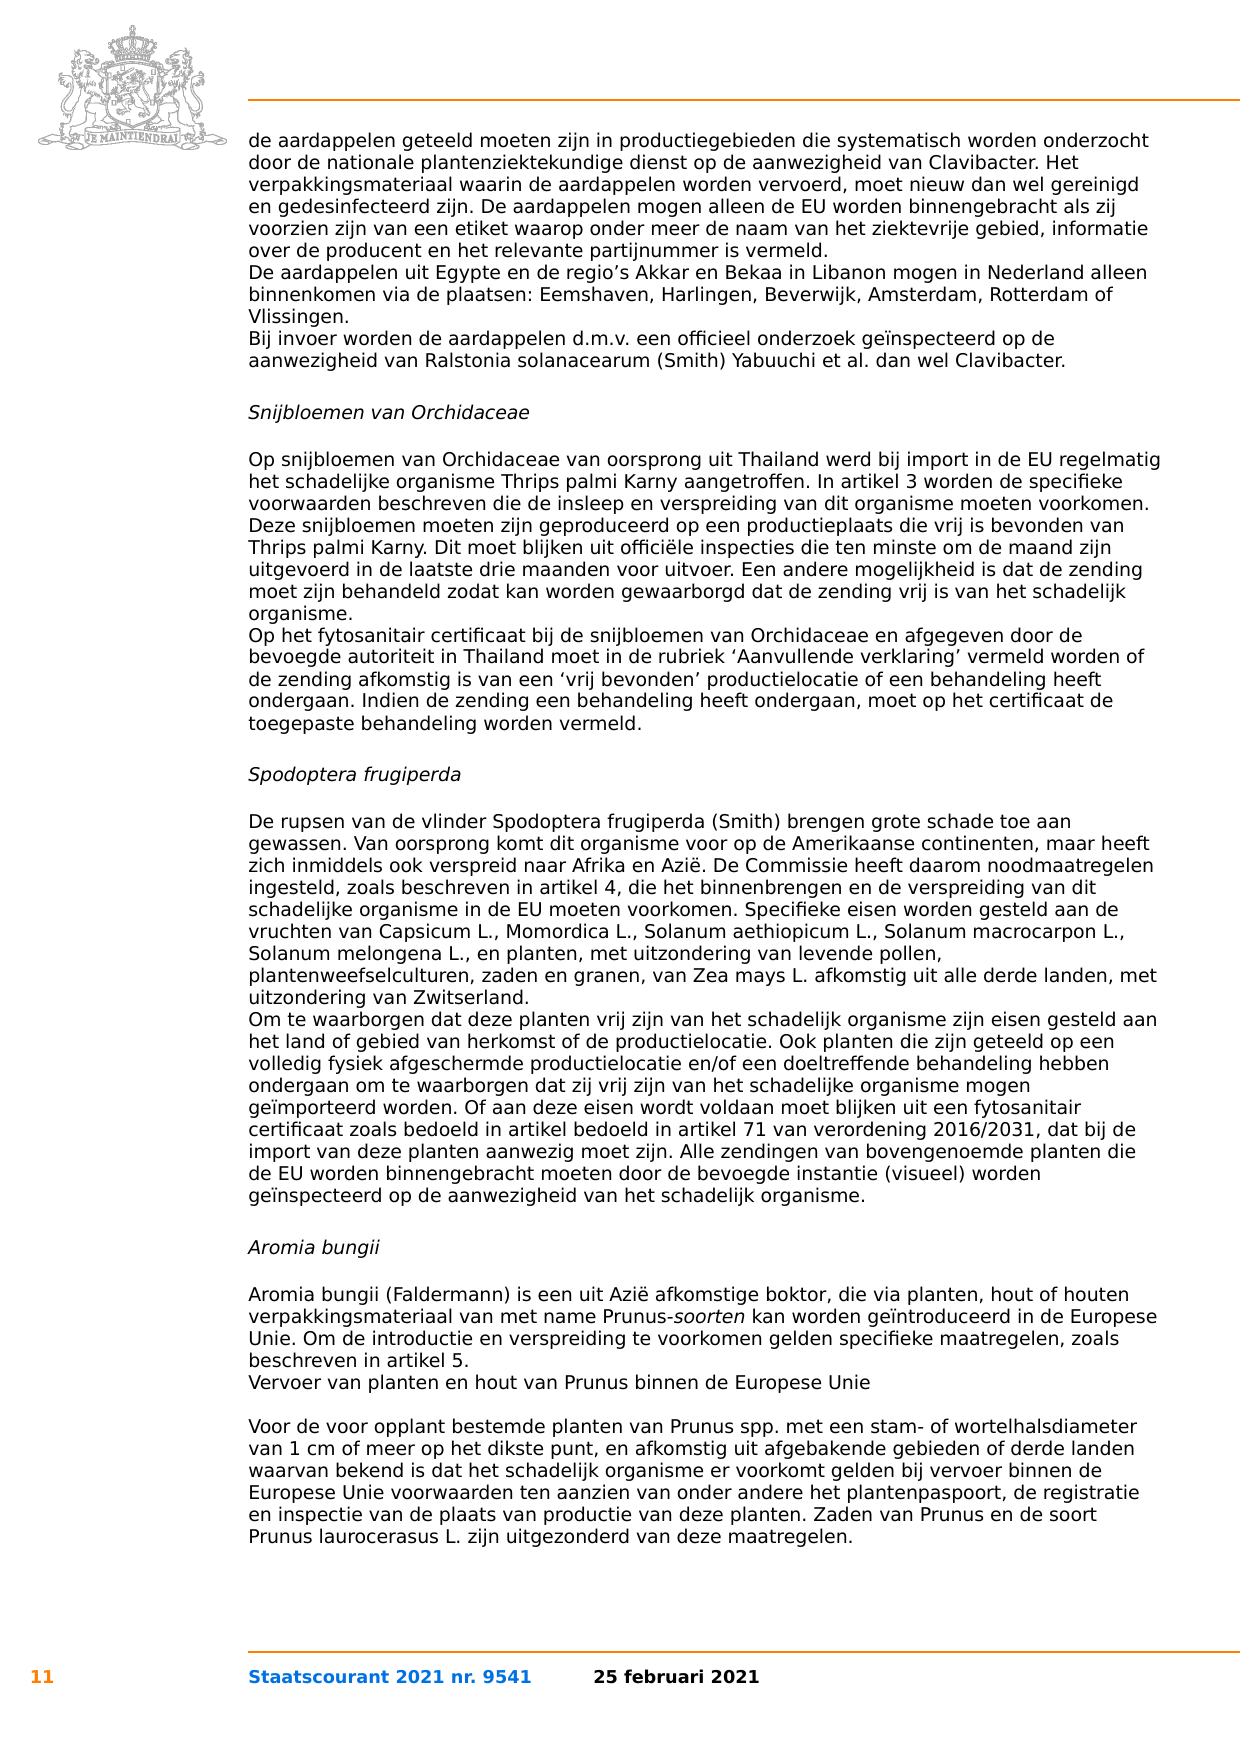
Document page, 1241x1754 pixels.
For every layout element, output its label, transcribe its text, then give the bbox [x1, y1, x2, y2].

text Op het fytosanitair certificaat bij de snijbloemen van Orchidaceae en afgegeven door de bevoegde autoriteit in Thailand moet in de rubriek ‘Aanvullende verklaring’ vermeld worden of de zending afkomstig is van een ‘vrij bevonden’ productielocatie of een behandeling heeft ondergaan. Indien de zending een behandeling heeft ondergaan, moet op het certificaat de toegepaste behandeling worden vermeld. [248, 624, 1163, 734]
subtitle Aromia bungii [248, 1237, 1163, 1259]
text De aardappelen uit Egypte en de regio’s Akkar en Bekaa in Libanon mogen in Nederland alleen binnenkomen via de plaatsen: Eemshaven, Harlingen, Beverwijk, Amsterdam, Rotterdam of Vlissingen. [248, 262, 1163, 328]
text de aardappelen geteeld moeten zijn in productiegebieden die systematisch worden onderzocht door de nationale plantenziektekundige dienst op de aanwezigheid van Clavibacter. Het verpakkingsmateriaal waarin de aardappelen worden vervoerd, moet nieuw dan wel gereinigd en gedesinfecteerd zijn. De aardappelen mogen alleen de EU worden binnengebracht als zij voorzien zijn van een etiket waarop onder meer de naam van het ziektevrije gebied, informatie over de producent en het relevante partijnummer is vermeld. [248, 130, 1163, 262]
text Bij invoer worden de aardappelen d.m.v. een officieel onderzoek geïnspecteerd op de aanwezigheid van Ralstonia solanacearum (Smith) Yabuuchi et al. dan wel Clavibacter. [248, 328, 1163, 372]
text Op snijbloemen van Orchidaceae van oorsprong uit Thailand werd bij import in de EU regelmatig het schadelijke organisme Thrips palmi Karny aangetroffen. In artikel 3 worden de specifieke voorwaarden beschreven die de insleep en verspreiding van dit organisme moeten voorkomen. Deze snijbloemen moeten zijn geproduceerd op een productieplaats die vrij is bevonden van Thrips palmi Karny. Dit moet blijken uit officiële inspecties die ten minste om de maand zijn uitgevoerd in de laatste drie maanden voor uitvoer. Een andere mogelijkheid is dat de zending moet zijn behandeld zodat kan worden gewaarborgd dat de zending vrij is van het schadelijk organisme. [248, 449, 1163, 624]
text De rupsen van de vlinder Spodoptera frugiperda (Smith) brengen grote schade toe aan gewassen. Van oorsprong komt dit organisme voor op de Amerikaanse continenten, maar heeft zich inmiddels ook verspreid naar Afrika en Azië. De Commissie heeft daarom noodmaatregelen ingesteld, zoals beschreven in artikel 4, die het binnenbrengen en de verspreiding van dit schadelijke organisme in de EU moeten voorkomen. Specifieke eisen worden gesteld aan de vruchten van Capsicum L., Momordica L., Solanum aethiopicum L., Solanum macrocarpon L., Solanum melongena L., en planten, met uitzondering van levende pollen, plantenweefselculturen, zaden en granen, van Zea mays L. afkomstig uit alle derde landen, met uitzondering van Zwitserland. [248, 811, 1163, 1009]
text Aromia bungii (Faldermann) is een uit Azië afkomstige boktor, die via planten, hout of houten verpakkingsmateriaal van met name Prunus-soorten kan worden geïntroduceerd in de Europese Unie. Om de introductie en verspreiding te voorkomen gelden specifieke maatregelen, zoals beschreven in artikel 5. [248, 1284, 1163, 1372]
picture [38, 25, 227, 150]
text Vervoer van planten en hout van Prunus binnen de Europese Unie [248, 1372, 1163, 1394]
text Voor de voor opplant bestemde planten van Prunus spp. met een stam- of wortelhalsdiameter van 1 cm of meer op het dikste punt, en afkomstig uit afgebakende gebieden of derde landen waarvan bekend is dat het schadelijk organisme er voorkomt gelden bij vervoer binnen de Europese Unie voorwaarden ten aanzien van onder andere het plantenpaspoort, de registratie en inspectie van de plaats van productie van deze planten. Zaden van Prunus en de soort Prunus laurocerasus L. zijn uitgezonderd van deze maatregelen. [248, 1416, 1163, 1548]
subtitle Snijbloemen van Orchidaceae [248, 402, 1163, 424]
text Om te waarborgen dat deze planten vrij zijn van het schadelijk organisme zijn eisen gesteld aan het land of gebied van herkomst of de productielocatie. Ook planten die zijn geteeld op een volledig fysiek afgeschermde productielocatie en/of een doeltreffende behandeling hebben ondergaan om te waarborgen dat zij vrij zijn van het schadelijke organisme mogen geïmporteerd worden. Of aan deze eisen wordt voldaan moet blijken uit een fytosanitair certificaat zoals bedoeld in artikel bedoeld in artikel 71 van verordening 2016/2031, dat bij de import van deze planten aanwezig moet zijn. Alle zendingen van bovengenoemde planten die de EU worden binnengebracht moeten door de bevoegde instantie (visueel) worden geïnspecteerd op de aanwezigheid van het schadelijk organisme. [248, 1009, 1163, 1207]
subtitle Spodoptera frugiperda [248, 764, 1163, 786]
